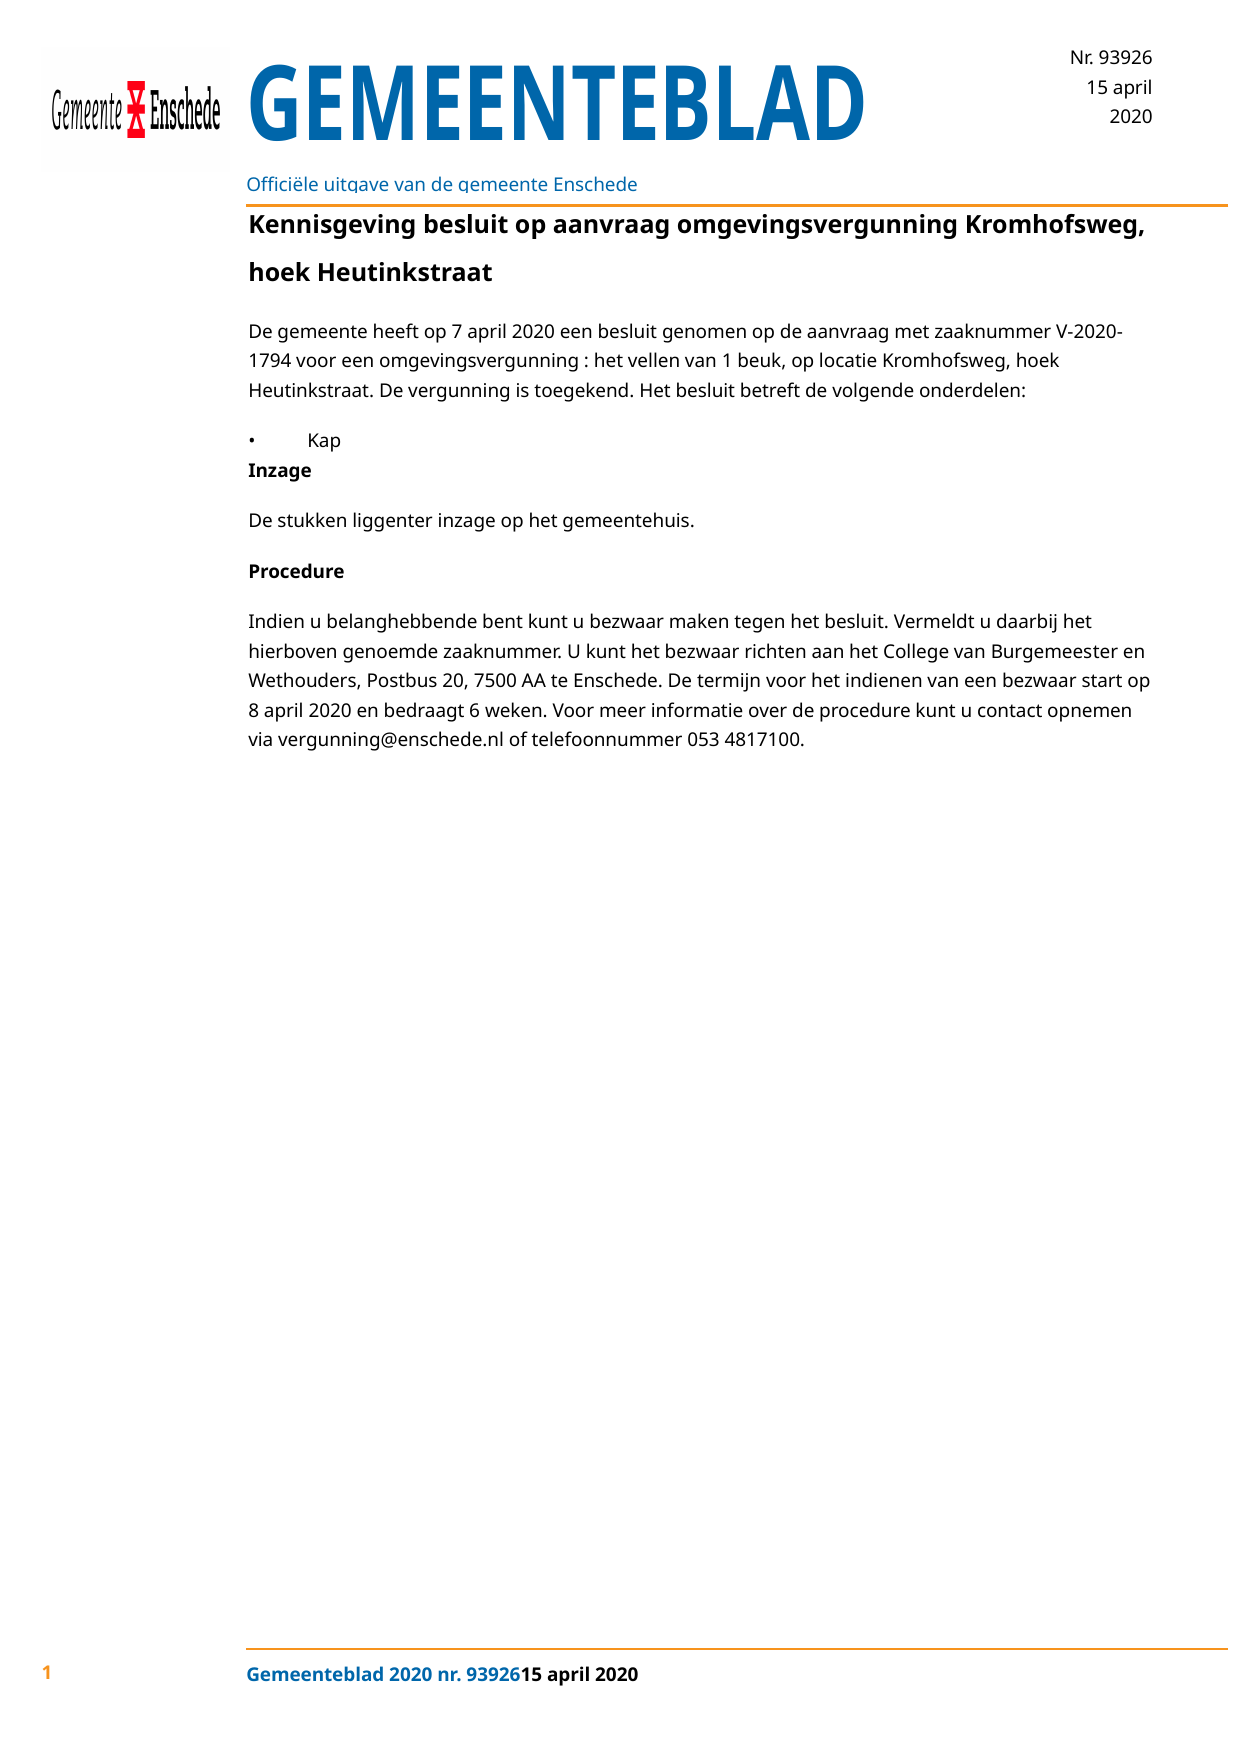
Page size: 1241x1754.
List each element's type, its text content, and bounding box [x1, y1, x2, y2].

text De stukken liggenter inzage op het gemeentehuis. [248, 507, 1152, 533]
text Indien u belanghebbende bent kunt u bezwaar maken tegen het besluit. Vermeldt u daarbij het hierboven genoemde zaaknummer. U kunt het bezwaar richten aan het College van Burgemees­ter en Wethouders, Postbus 20, 7500 AA te Enschede. De termijn voor het indienen van een bezwaar start op 8 april 2020 en bedraagt 6 weken. Voor meer informatie over de procedure kunt u contact opnemen via vergunning@enschede.nl of telefoonnummer 053 4817100. [248, 608, 1152, 752]
picture [41, 47, 231, 172]
list Kap [248, 427, 1152, 453]
text Inzage [248, 457, 1152, 483]
text De gemeente heeft op 7 april 2020 een besluit genomen op de aanvraag met zaaknummer V-2020-1794 voor een omgevingsvergunning : het vellen van 1 beuk, op locatie Kromhofsweg, hoek Heutinkstraat. De vergunning is toegekend. Het besluit betreft de volgende onderdelen: [248, 318, 1152, 403]
text Procedure [248, 558, 1152, 584]
text Kennisgeving besluit op aanvraag omgevingsvergunning Kromhofsweg, hoek Heutinkstraat [248, 207, 1152, 288]
